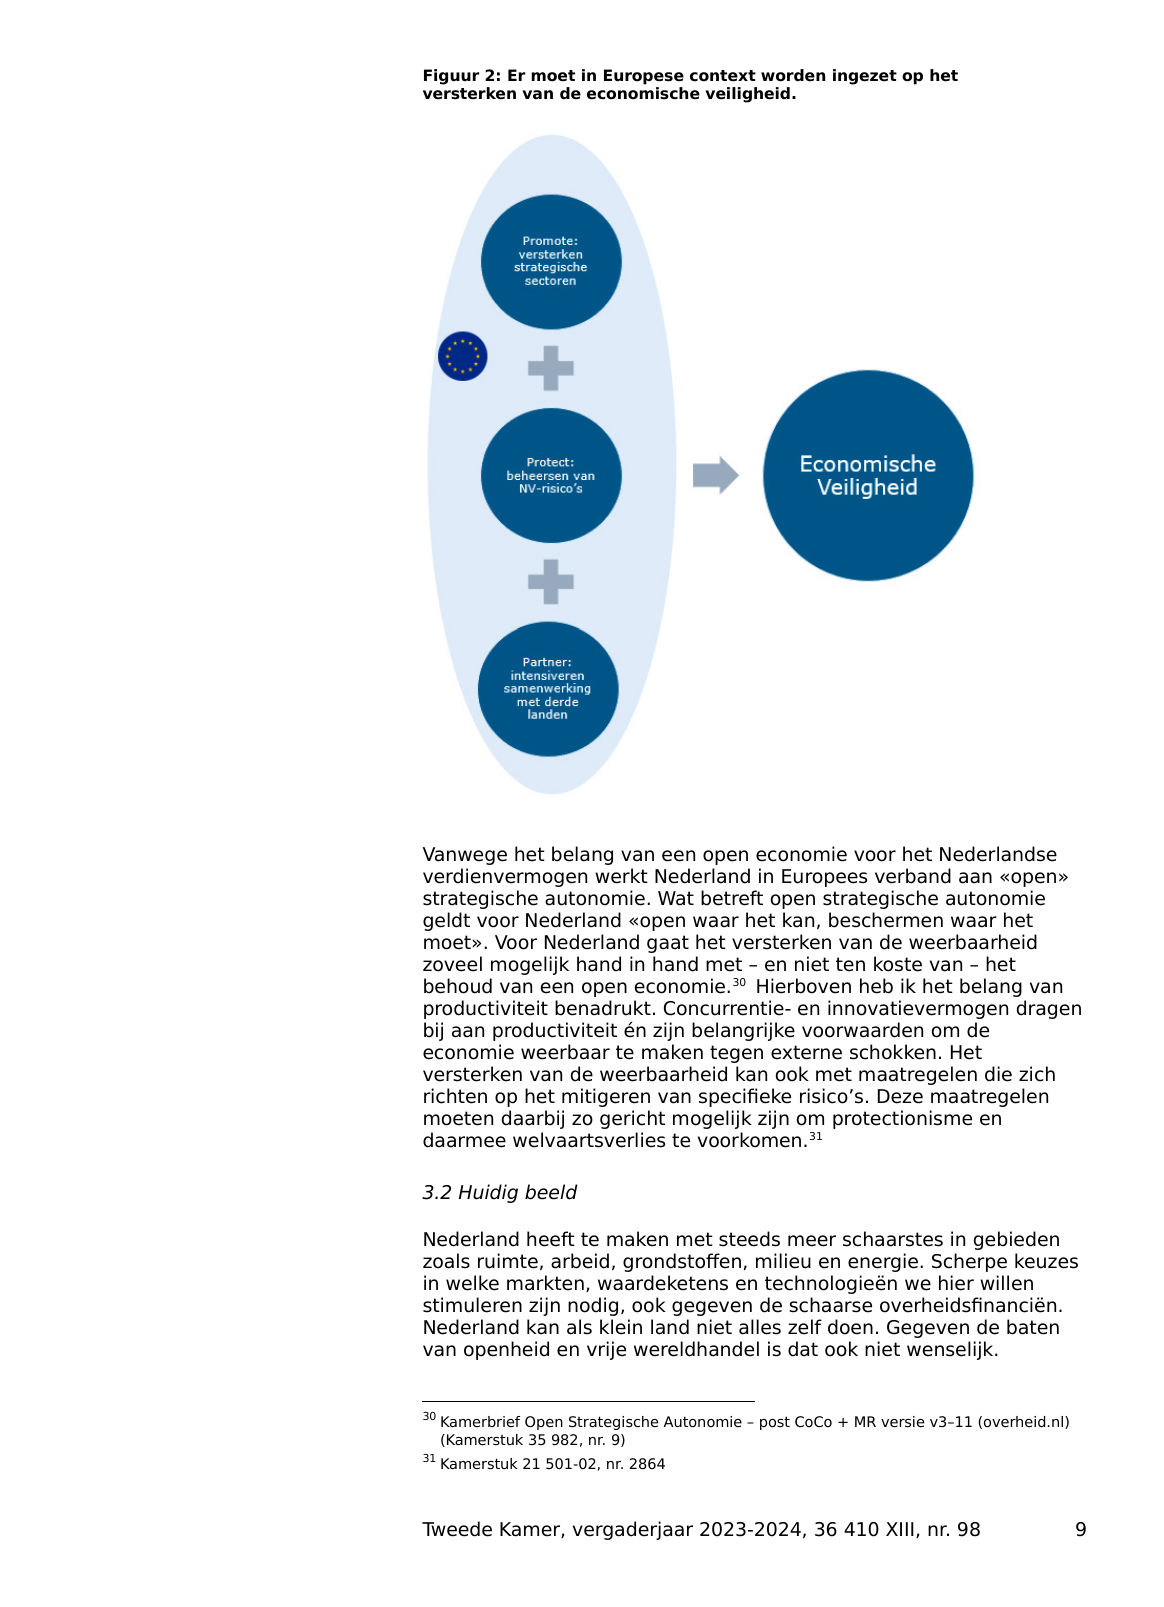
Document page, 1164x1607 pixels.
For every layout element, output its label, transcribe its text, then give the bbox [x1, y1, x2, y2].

text Vanwege het belang van een open economie voor het Nederlandse verdienvermogen werkt Nederland in Europees verband aan «open» strategische autonomie. Wat betreft open strategische autonomie geldt voor Nederland «open waar het kan, beschermen waar het moet». Voor Nederland gaat het versterken van de weerbaarheid zoveel mogelijk hand in hand met – en niet ten koste van – het behoud van een open economie. Hierboven heb ik het belang van productiviteit benadrukt. Concurrentie- en innovatievermogen dragen bij aan productiviteit én zijn belangrijke voorwaarden om de economie weerbaar te maken tegen externe schokken. Het versterken van de weerbaarheid kan ook met maatregelen die zich richten op het mitigeren van specifieke risico’s. Deze maatregelen moeten daarbij zo gericht mogelijk zijn om protectionisme en daarmee welvaartsverlies te voorkomen. [422, 844, 1087, 1152]
text Figuur 2: Er moet in Europese context worden ingezet op het versterken van de economische veiligheid. [422, 67, 1025, 103]
text Nederland heeft te maken met steeds meer schaarstes in gebieden zoals ruimte, arbeid, grondstoffen, milieu en energie. Scherpe keuzes in welke markten, waardeketens en technologieën we hier willen stimuleren zijn nodig, ook gegeven de schaarse overheidsfinanciën. Nederland kan als klein land niet alles zelf doen. Gegeven de baten van openheid en vrije wereldhandel is dat ook niet wenselijk. [422, 1229, 1087, 1361]
text Kamerstuk 21 501-02, nr. 2864 [422, 1452, 1087, 1474]
subtitle 3.2 Huidig beeld [422, 1182, 1087, 1204]
picture [422, 115, 1025, 800]
text Kamerbrief Open Strategische Autonomie – post CoCo + MR versie v3–11 (overheid.nl)(Kamerstuk 35 982, nr. 9) [422, 1410, 1087, 1449]
